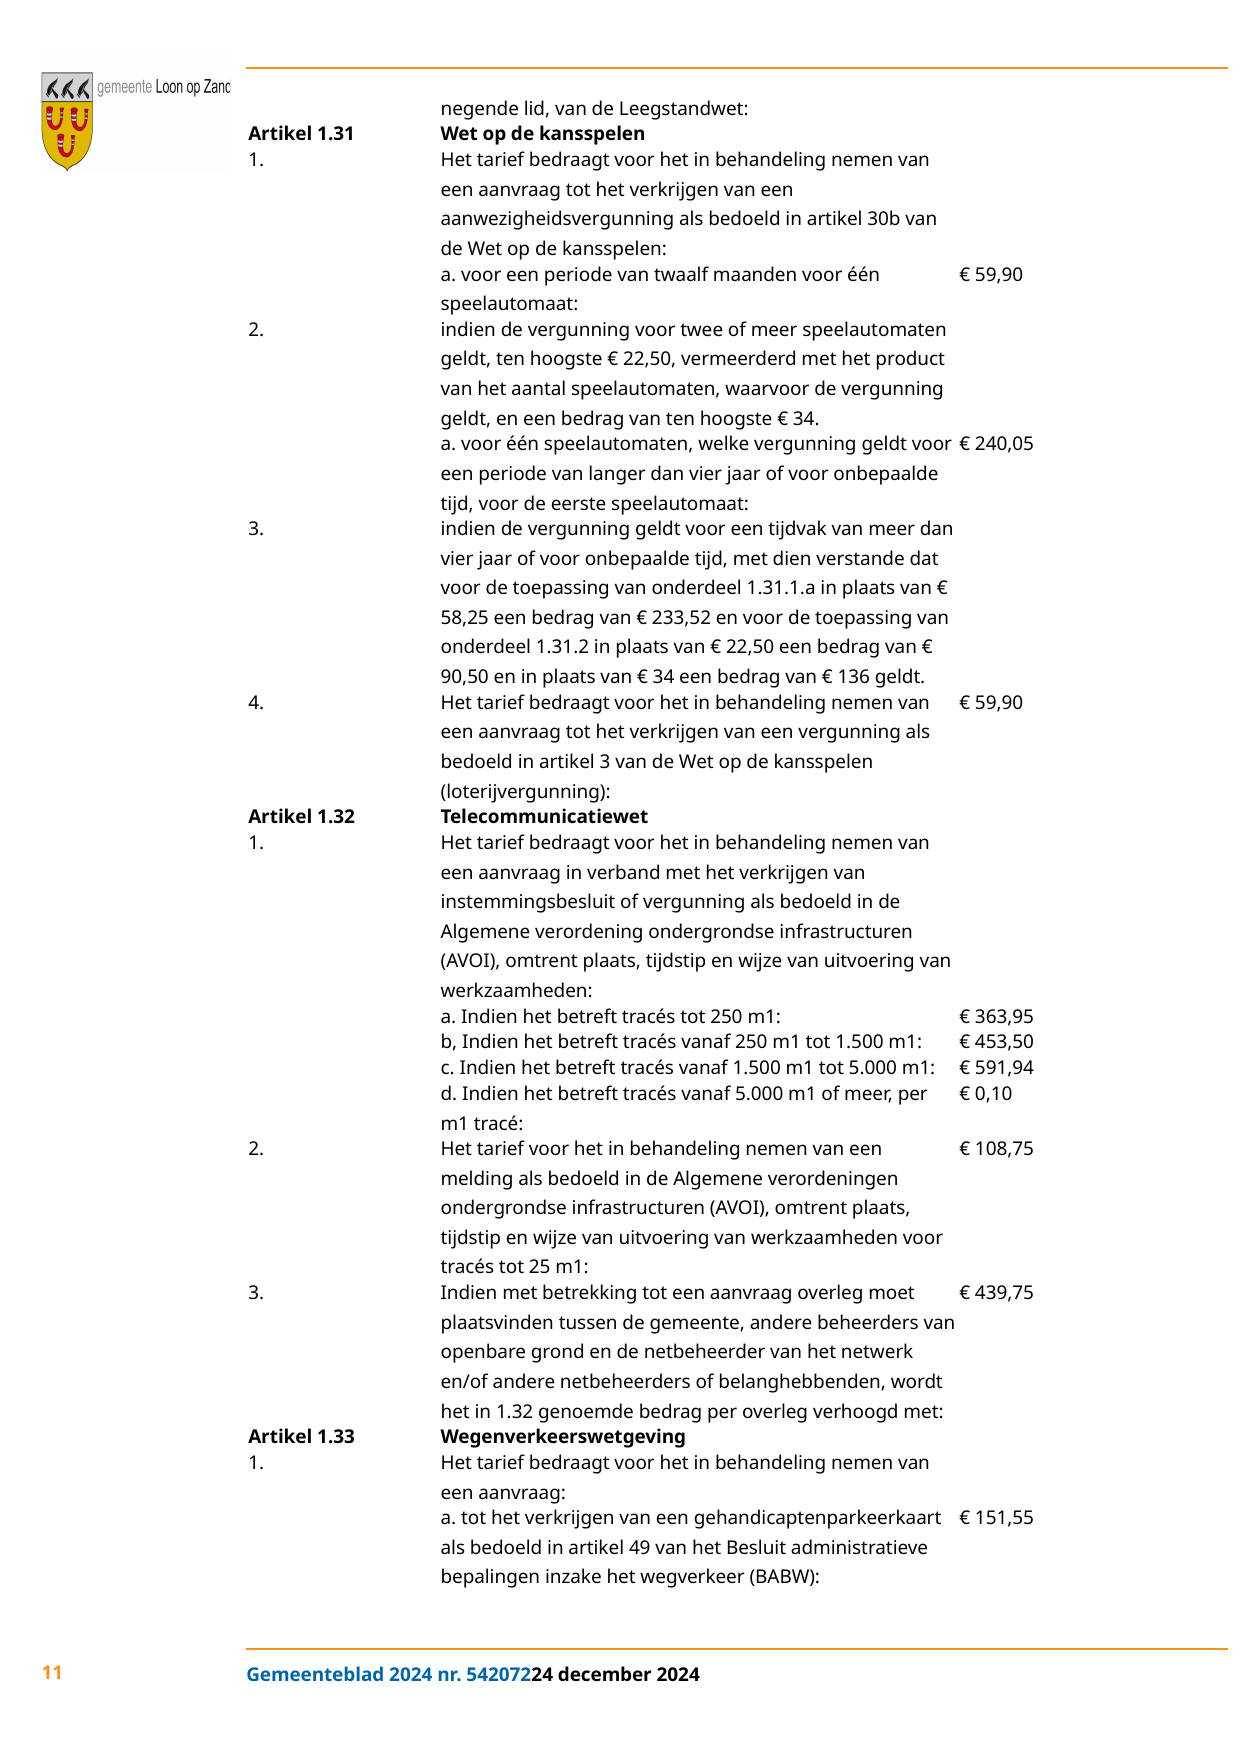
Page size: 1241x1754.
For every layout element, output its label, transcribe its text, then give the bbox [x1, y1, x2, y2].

table_cell a. tot het verkrijgen van een gehandicaptenparkeerkaart als bedoeld in artikel 49 van het Besluit administratieve bepalingen inzake het wegverkeer (BABW): [440, 1505, 959, 1589]
table_cell Telecommunicatiewet [440, 804, 959, 829]
table_cell [959, 121, 1152, 146]
table_cell [959, 829, 1152, 1003]
table_cell 2. [248, 316, 440, 431]
table_cell Wet op de kansspelen [440, 121, 959, 146]
table_cell Het tarief voor het in behandeling nemen van een melding als bedoeld in de Algemene verordeningen ondergrondse infrastructuren (AVOI), omtrent plaats, tijdstip en wijze van uitvoering van werkzaamheden voor tracés tot 25 m1: [440, 1135, 959, 1279]
table_cell Indien met betrekking tot een aanvraag overleg moet plaatsvinden tussen de gemeente, andere beheerders van openbare grond en de netbeheerder van het netwerk en/of andere netbeheerders of belanghebbenden, wordt het in 1.32 genoemde bedrag per overleg verhoogd met: [440, 1280, 959, 1423]
table_cell 4. [248, 689, 440, 803]
table_cell € 59,90 [959, 261, 1152, 316]
table_cell d. Indien het betreft tracés vanaf 5.000 m1 of meer, per m1 tracé: [440, 1080, 959, 1135]
table_cell € 363,95 [959, 1003, 1152, 1029]
table_cell Het tarief bedraagt voor het in behandeling nemen van een aanvraag: [440, 1449, 959, 1504]
table_cell € 453,50 [959, 1029, 1152, 1054]
table_cell [248, 1080, 440, 1135]
table_cell Het tarief bedraagt voor het in behandeling nemen van een aanvraag in verband met het verkrijgen van instemmingsbesluit of vergunning als bedoeld in de Algemene verordening ondergrondse infrastructuren (AVOI), omtrent plaats, tijdstip en wijze van uitvoering van werkzaamheden: [440, 829, 959, 1003]
table_cell c. Indien het betreft tracés vanaf 1.500 m1 tot 5.000 m1: [440, 1054, 959, 1080]
table_cell 1. [248, 829, 440, 1003]
table_cell a. voor een periode van twaalf maanden voor één speelautomaat: [440, 261, 959, 316]
table_cell [959, 316, 1152, 431]
table_cell [248, 1505, 440, 1589]
table_cell € 0,10 [959, 1080, 1152, 1135]
table_cell 3. [248, 1280, 440, 1423]
table_cell [248, 1054, 440, 1080]
table_cell 1. [248, 1449, 440, 1504]
table_cell 3. [248, 515, 440, 689]
table_cell [248, 1003, 440, 1029]
table_cell € 591,94 [959, 1054, 1152, 1080]
table_cell indien de vergunning geldt voor een tijdvak van meer dan vier jaar of voor onbepaalde tijd, met dien verstande dat voor de toepassing van onderdeel 1.31.1.a in plaats van € 58,25 een bedrag van € 233,52 en voor de toepassing van onderdeel 1.31.2 in plaats van € 22,50 een bedrag van € 90,50 en in plaats van € 34 een bedrag van € 136 geldt. [440, 515, 959, 689]
table_cell 2. [248, 1135, 440, 1279]
table_cell € 108,75 [959, 1135, 1152, 1279]
table_cell Het tarief bedraagt voor het in behandeling nemen van een aanvraag tot het verkrijgen van een vergunning als bedoeld in artikel 3 van de Wet op de kansspelen (loterijvergunning): [440, 689, 959, 803]
table_cell 1. [248, 146, 440, 261]
table_cell [959, 1449, 1152, 1504]
table_cell [959, 1424, 1152, 1449]
table_cell a. voor één speelautomaten, welke vergunning geldt voor een periode van langer dan vier jaar of voor onbepaalde tijd, voor de eerste speelautomaat: [440, 431, 959, 515]
table_cell a. Indien het betreft tracés tot 250 m1: [440, 1003, 959, 1029]
table_cell Wegenverkeerswetgeving [440, 1424, 959, 1449]
picture [41, 47, 231, 172]
table_cell indien de vergunning voor twee of meer speelautomaten geldt, ten hoogste € 22,50, vermeerderd met het product van het aantal speelautomaten, waarvoor de vergunning geldt, en een bedrag van ten hoogste € 34. [440, 316, 959, 431]
table_cell € 151,55 [959, 1505, 1152, 1589]
table_cell Het tarief bedraagt voor het in behandeling nemen van een aanvraag tot het verkrijgen van een aanwezigheidsvergunning als bedoeld in artikel 30b van de Wet op de kansspelen: [440, 146, 959, 261]
table_cell € 59,90 [959, 689, 1152, 803]
table_cell [959, 95, 1152, 121]
table_cell Artikel 1.33 [248, 1424, 440, 1449]
table_cell [248, 431, 440, 515]
table_cell negende lid, van de Leegstandwet: [440, 95, 959, 121]
table_cell [248, 1029, 440, 1054]
table_cell [248, 261, 440, 316]
table_cell [959, 804, 1152, 829]
table_cell [959, 146, 1152, 261]
table_cell [959, 515, 1152, 689]
table_cell Artikel 1.31 [248, 121, 440, 146]
table_cell [248, 95, 440, 121]
table_cell b, Indien het betreft tracés vanaf 250 m1 tot 1.500 m1: [440, 1029, 959, 1054]
table_cell Artikel 1.32 [248, 804, 440, 829]
table_cell € 439,75 [959, 1280, 1152, 1423]
table_cell € 240,05 [959, 431, 1152, 515]
